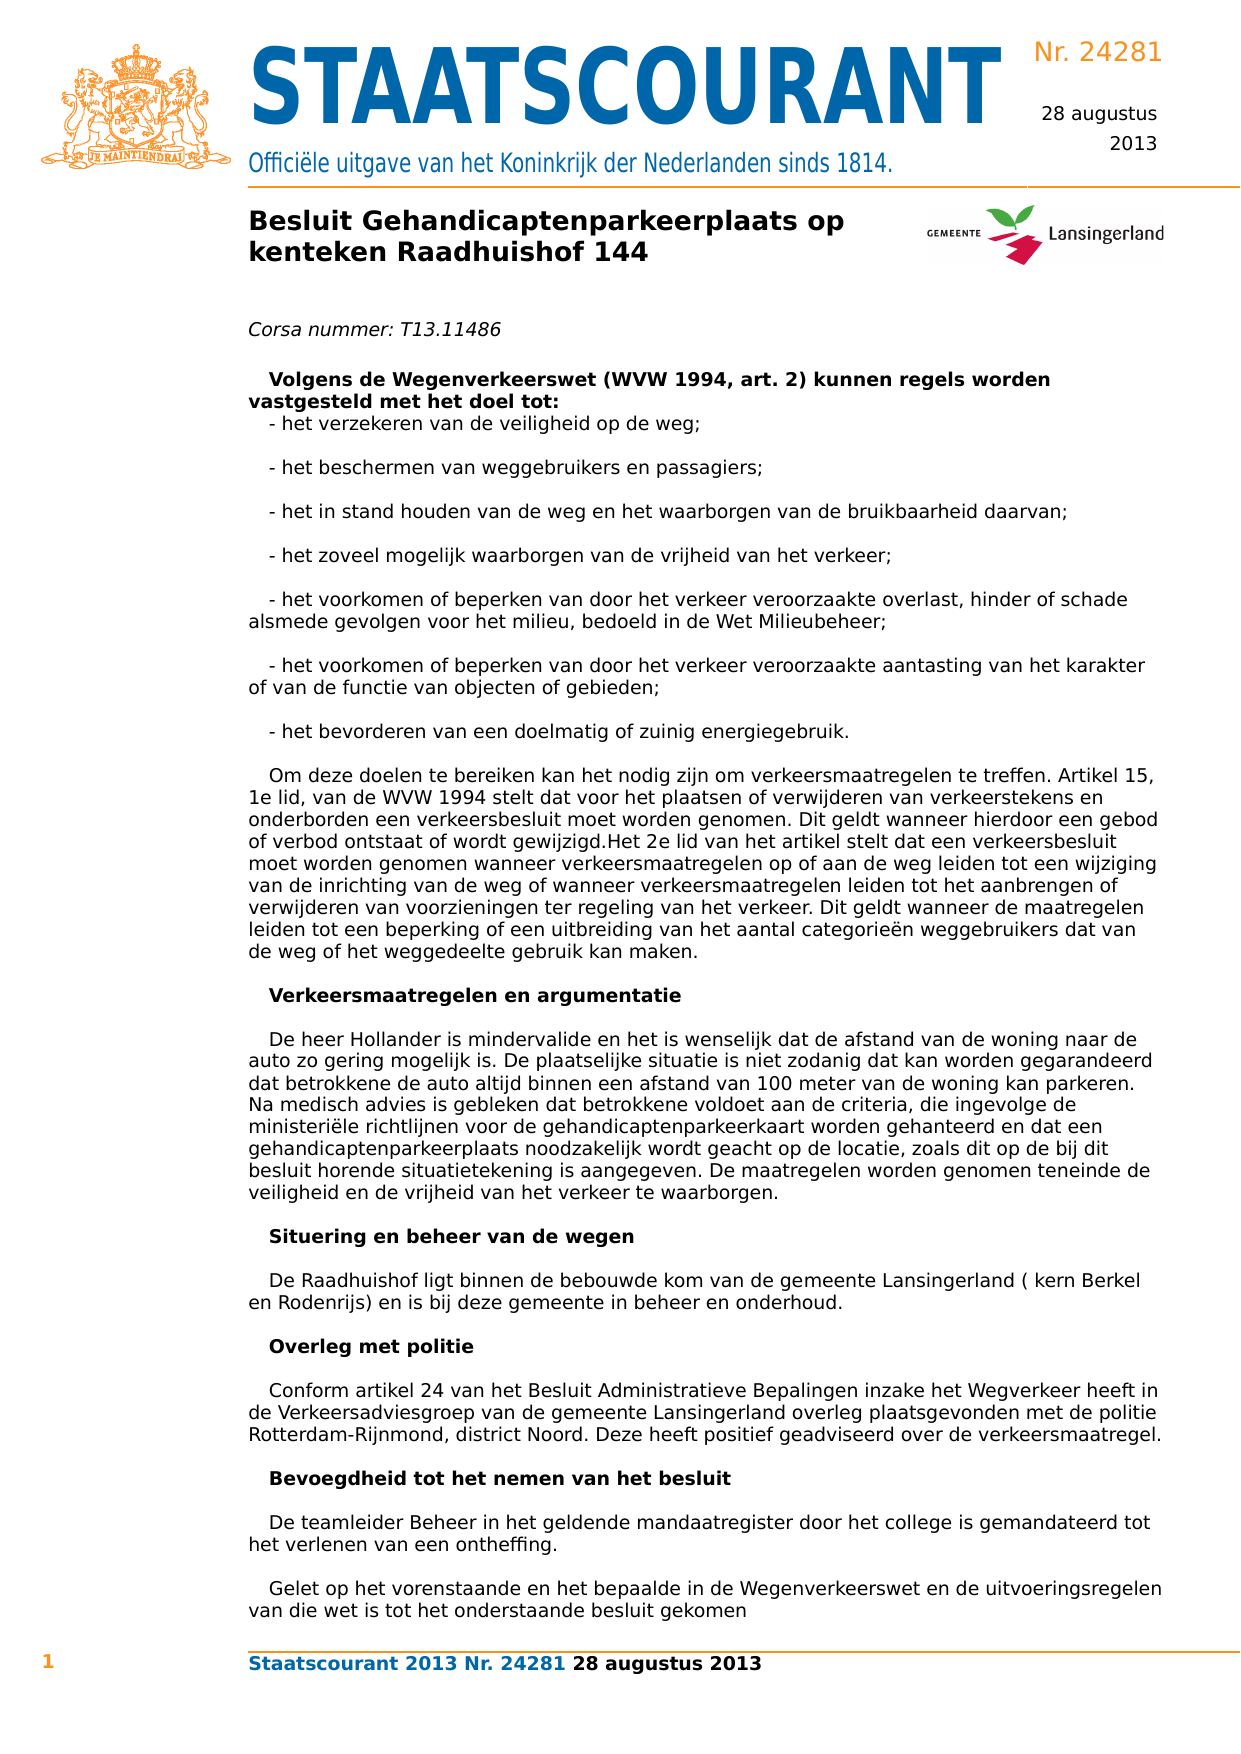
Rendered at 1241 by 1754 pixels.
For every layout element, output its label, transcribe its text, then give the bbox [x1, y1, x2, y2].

text Overleg met politie [248, 1336, 1163, 1358]
text De Raadhuishof ligt bin­nen de be­bouw­de kom van de ge­meente Lansingerland ( kern Berkel en Rodenrijs) en is bij deze ge­meente in beheer en onderhoud. [248, 1270, 1163, 1314]
text Verkeersmaatregelen en argumentatie [248, 984, 1163, 1006]
subtitle Besluit Gehandicaptenparkeerplaats op kenteken Raadhuishof 144 [248, 206, 1163, 268]
text Volgens de Wegenverkeerswet (WVW 1994, art. 2) kunnen regels worden vastgesteld met het doel tot: [248, 369, 1163, 413]
picture [927, 205, 1164, 265]
text Bevoegdheid tot het nemen van het besluit [248, 1468, 1163, 1490]
text Conform artikel 24 van het Besluit Administratieve Bepalingen inzake het Wegverkeer heeft in de Verkeersadviesgroep van de gemeente Lansingerland overleg plaatsgevonden met de politie Rotterdam-Rijnmond, district Noord. Deze heeft positief geadviseerd over de verkeersmaatregel. [248, 1380, 1163, 1446]
text - het zoveel mogelijk waarborgen van de vrijheid van het verkeer; [248, 545, 1163, 567]
text - het voorkomen of beperken van door het verkeer veroorzaakte overlast, hinder of schade alsmede gevolgen voor het milieu, bedoeld in de Wet Milieubeheer; [248, 589, 1163, 633]
text - het bevorderen van een doelmatig of zuinig energiegebruik. [248, 721, 1163, 743]
picture [41, 44, 231, 169]
text Gelet op het voren­staande en het be­paal­de in de Wegen­ver­keerswet en de uit­voe­rings­re­gelen van die wet is tot het onder­staande besluit gekomen [248, 1578, 1163, 1622]
text - het beschermen van weggebruikers en passagiers; [248, 457, 1163, 479]
text Corsa nummer: T13.11486 [248, 319, 1163, 341]
text De heer Hollander is mindervalide en het is wenselijk dat de afstand van de woning naar de auto zo gering mogelijk is. De plaatselijke situatie is niet zodanig dat kan worden gegarandeerd dat betrokkene de auto altijd binnen een afstand van 100 meter van de woning kan parkeren. Na medisch advies is gebleken dat betrokkene voldoet aan de criteria, die ingevolge de ministeriële richtlijnen voor de gehandicaptenparkeerkaart worden gehanteerd en dat een gehandicaptenparkeerplaats noodzakelijk wordt geacht op de locatie, zoals dit op de bij dit besluit horende situatietekening is aangegeven. De maatregelen worden genomen teneinde de veiligheid en de vrijheid van het verkeer te waarborgen. [248, 1028, 1163, 1204]
text Situering en beheer van de wegen [248, 1226, 1163, 1248]
text Om deze doelen te bereiken kan het nodig zijn om verkeersmaatregelen te treffen. Artikel 15, 1e lid, van de WVW 1994 stelt dat voor het plaatsen of verwijderen van verkeerstekens en onderborden een verkeersbesluit moet worden genomen. Dit geldt wanneer hierdoor een gebod of verbod ontstaat of wordt gewijzigd.Het 2e lid van het artikel stelt dat een verkeersbesluit moet worden genomen wanneer verkeersmaatregelen op of aan de weg leiden tot een wijziging van de inrichting van de weg of wanneer verkeersmaatregelen leiden tot het aanbrengen of verwijderen van voorzieningen ter regeling van het verkeer. Dit geldt wanneer de maatregelen leiden tot een beperking of een uitbreiding van het aantal categorieën weggebruikers dat van de weg of het weggedeelte gebruik kan maken. [248, 765, 1163, 962]
text De teamleider Beheer in het geldende mandaatregister door het college is gemandateerd tot het verlenen van een ontheffing. [248, 1512, 1163, 1556]
text - het in stand houden van de weg en het waarborgen van de bruikbaarheid daarvan; [248, 501, 1163, 523]
text - het verzekeren van de veiligheid op de weg; [248, 413, 1163, 435]
text - het voorkomen of beperken van door het verkeer veroorzaakte aantasting van het karakter of van de functie van objecten of gebieden; [248, 655, 1163, 699]
